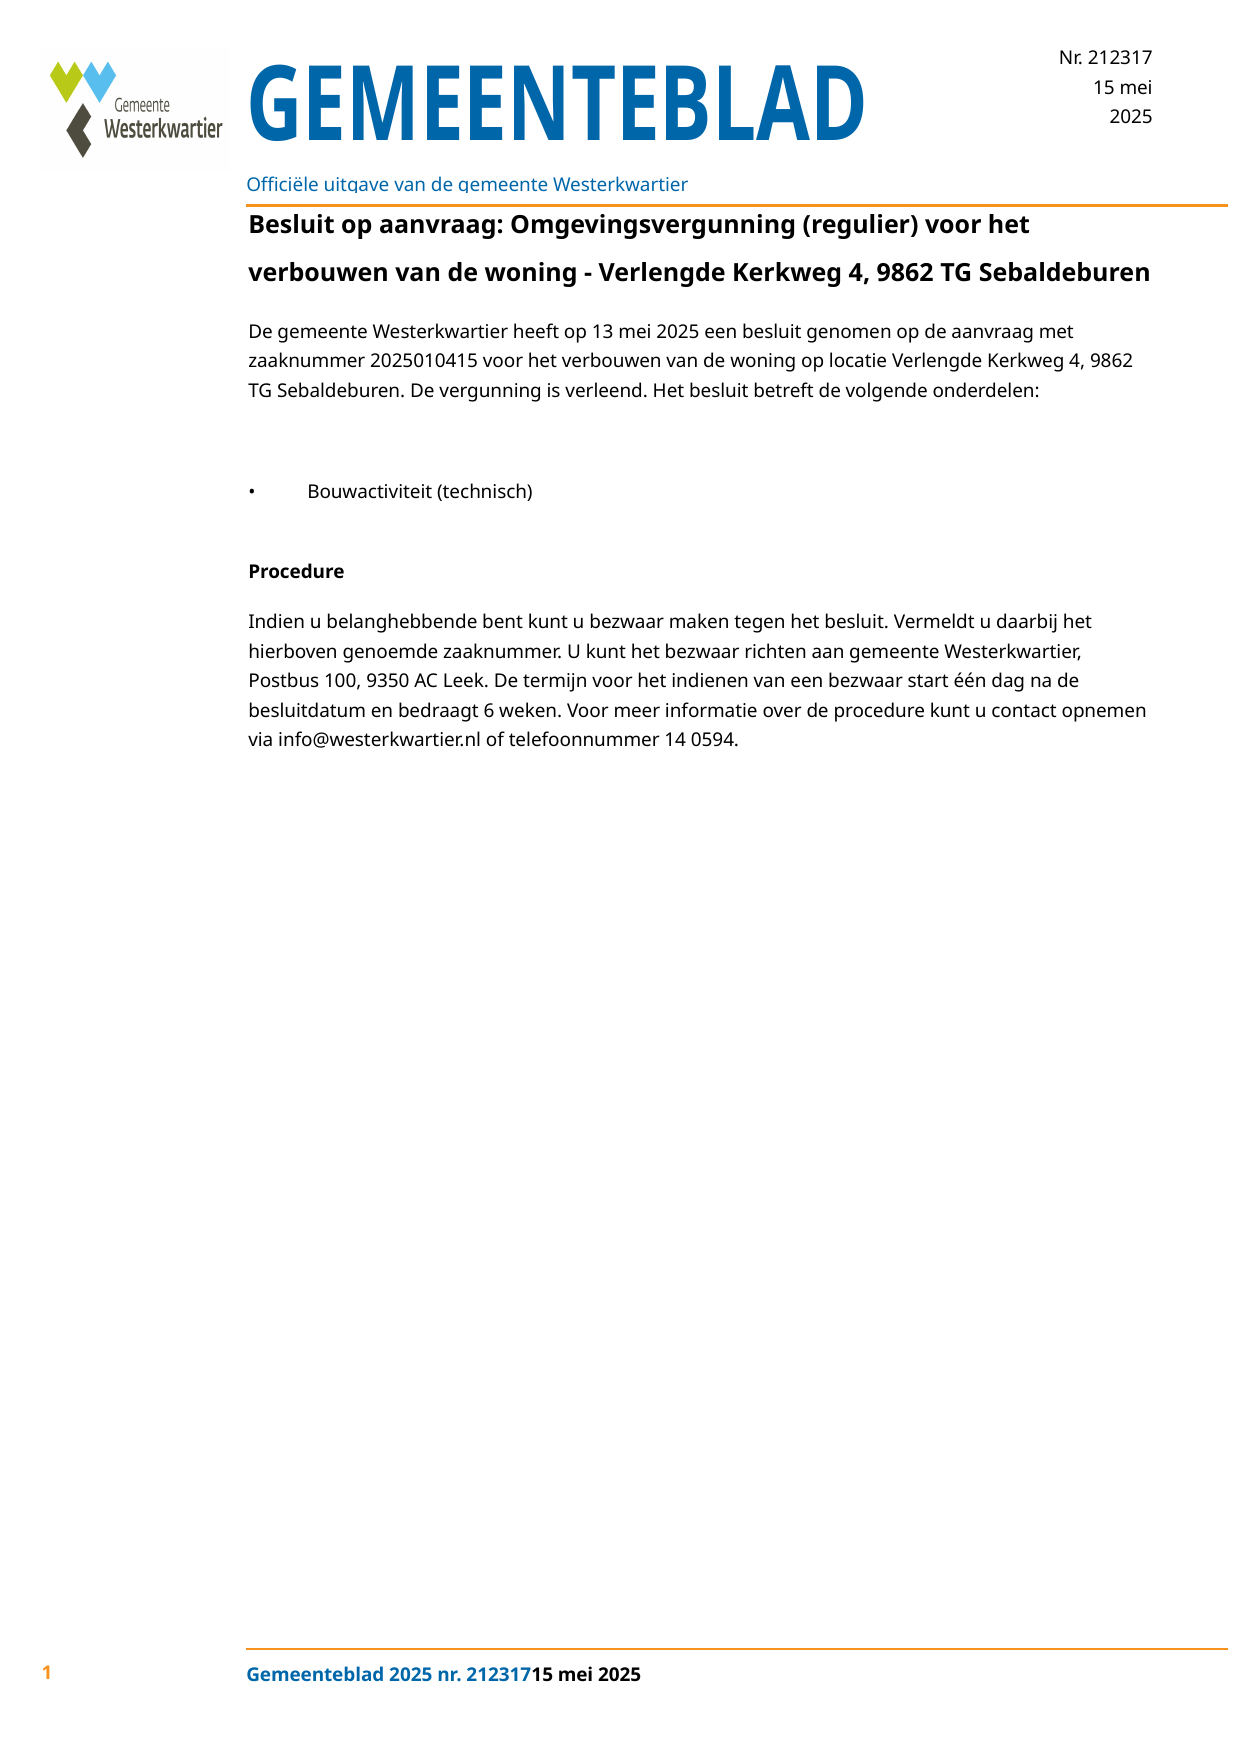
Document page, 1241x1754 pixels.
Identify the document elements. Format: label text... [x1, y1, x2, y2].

list Bouwactiviteit (technisch) [248, 478, 1152, 504]
text Besluit op aanvraag: Omgevingsvergunning (regulier) voor het verbouwen van de woning - Verlengde Kerkweg 4, 9862 TG Sebaldeburen [248, 207, 1152, 288]
picture [41, 47, 231, 172]
text Indien u belanghebbende bent kunt u bezwaar maken tegen het besluit. Vermeldt u daarbij het hierboven genoemde zaaknummer. U kunt het bezwaar richten aan gemeente Westerkwartier, Postbus 100, 9350 AC Leek. De termijn voor het indienen van een bezwaar start één dag na de besluitdatum en bedraagt 6 weken. Voor meer informatie over de procedure kunt u contact opnemen via info@westerkwartier.nl of telefoonnummer 14 0594. [248, 608, 1152, 752]
text Procedure [248, 558, 1152, 584]
text De gemeente Westerkwartier heeft op 13 mei 2025 een besluit genomen op de aanvraag met zaaknummer 2025010415 voor het verbouwen van de woning op locatie Verlengde Kerkweg 4, 9862 TG Sebaldeburen. De vergunning is verleend. Het besluit betreft de volgende onderdelen: [248, 318, 1152, 403]
